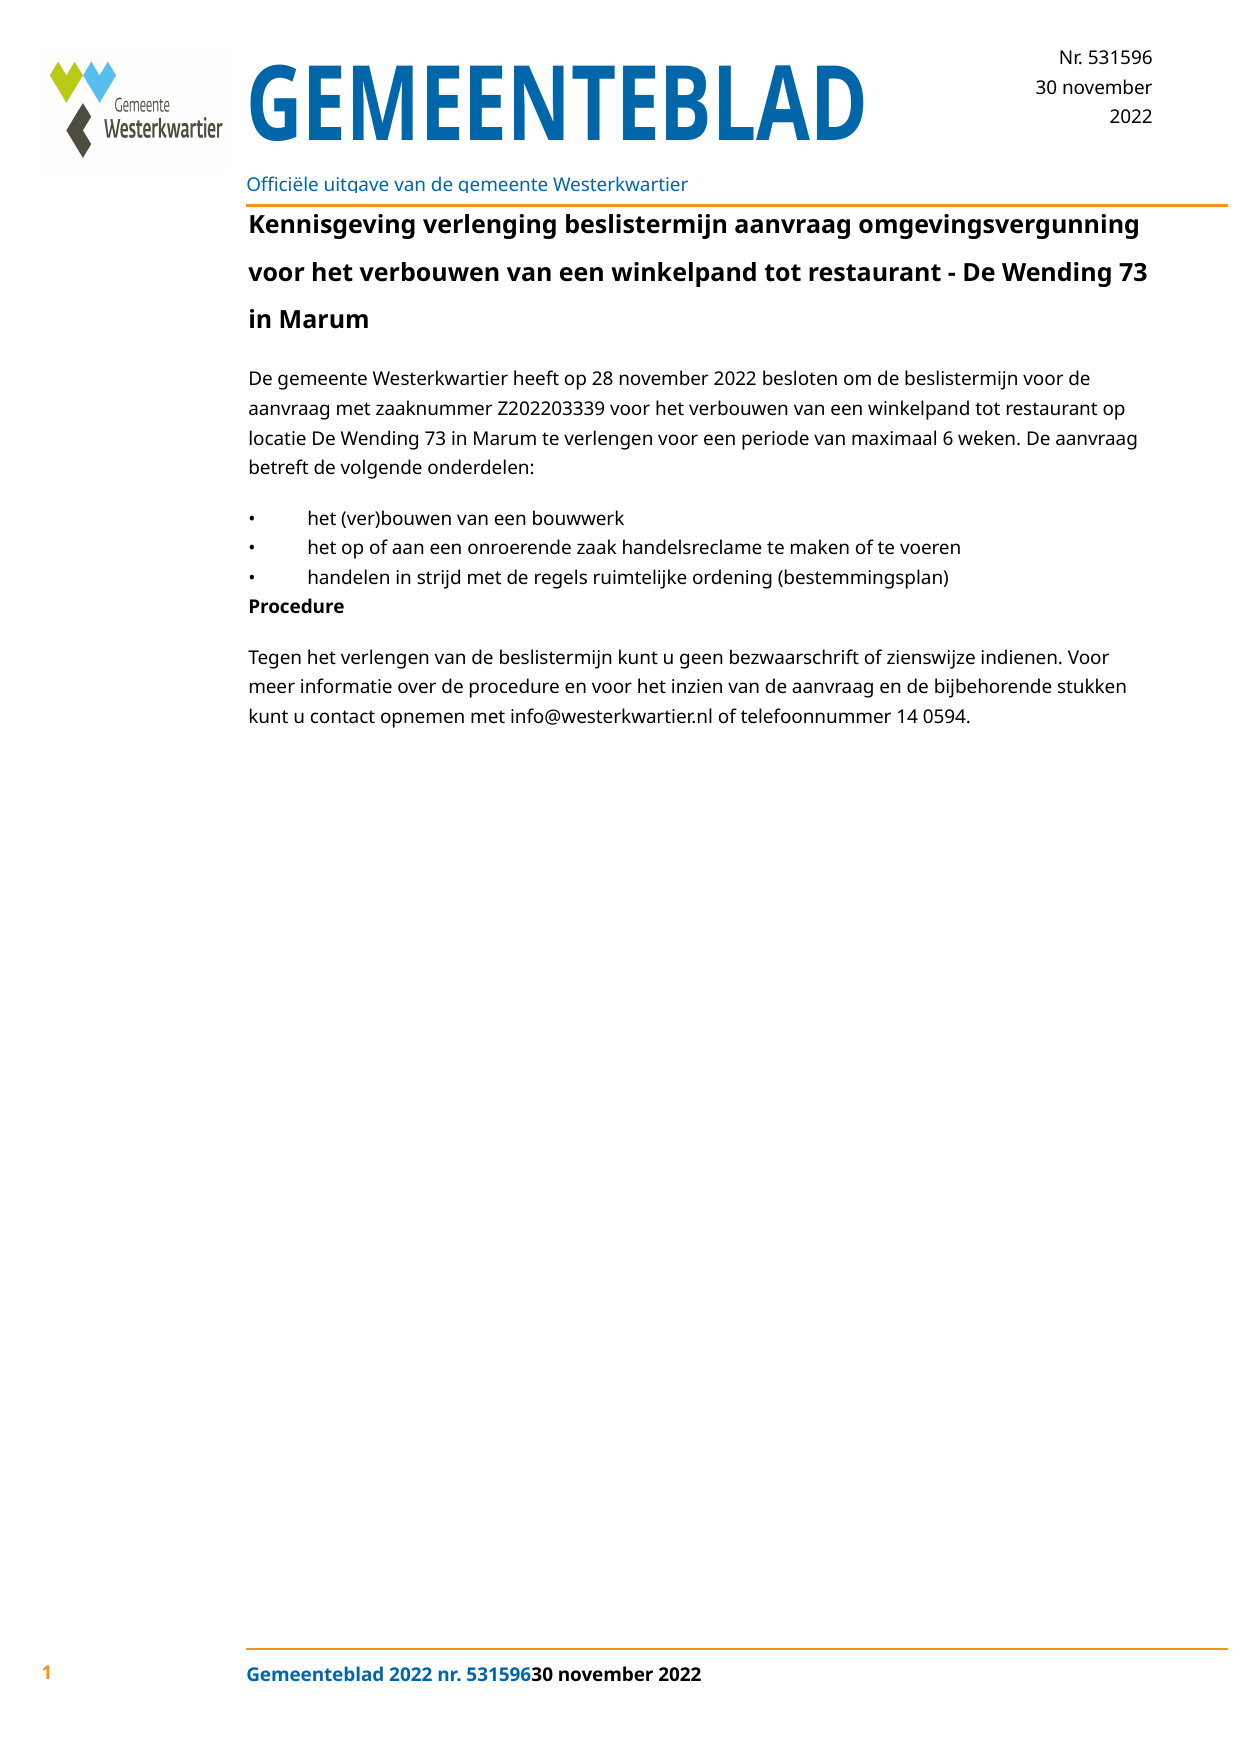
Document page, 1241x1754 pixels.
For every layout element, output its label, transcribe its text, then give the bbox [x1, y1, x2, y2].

text Tegen het verlengen van de beslistermijn kunt u geen bezwaarschrift of zienswijze indienen. Voor meer informatie over de procedure en voor het inzien van de aanvraag en de bijbehorende stukken kunt u contact opnemen met info@westerkwartier.nl of telefoonnummer 14 0594. [248, 644, 1152, 729]
list het (ver)bouwen van een bouwwerk [248, 505, 1152, 530]
text De gemeente Westerkwartier heeft op 28 november 2022 besloten om de beslistermijn voor de aanvraag met zaaknummer Z202203339 voor het verbouwen van een winkelpand tot restaurant op locatie De Wending 73 in Marum te verlengen voor een periode van maximaal 6 weken. De aanvraag betreft de volgende onderdelen: [248, 366, 1152, 480]
list handelen in strijd met de regels ruimtelijke ordening (bestemmingsplan) [248, 564, 1152, 589]
picture [41, 47, 231, 172]
text Kennisgeving verlenging beslistermijn aanvraag omgevingsvergunning voor het verbouwen van een winkelpand tot restaurant - De Wending 73 in Marum [248, 207, 1152, 336]
text Procedure [248, 593, 1152, 619]
list het op of aan een onroerende zaak handelsreclame te maken of te voeren [248, 534, 1152, 560]
